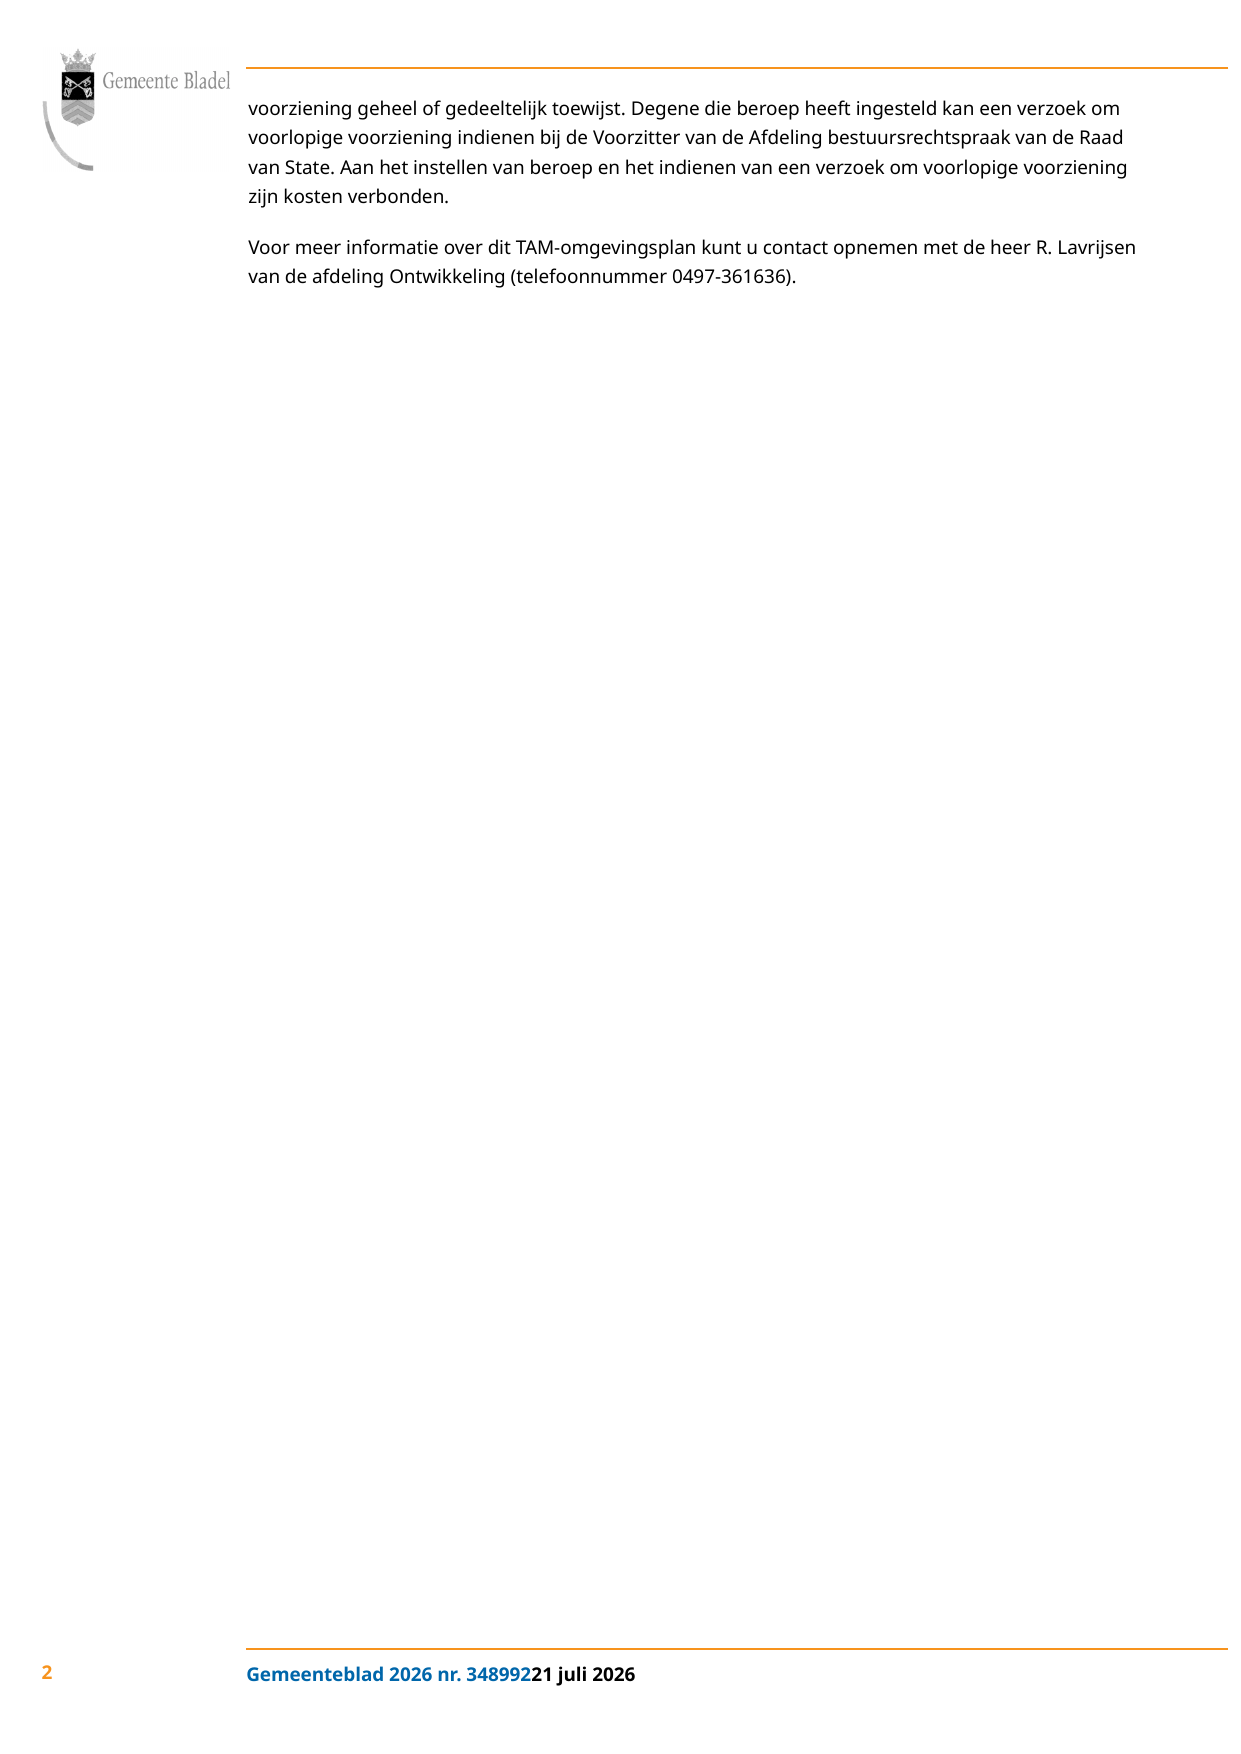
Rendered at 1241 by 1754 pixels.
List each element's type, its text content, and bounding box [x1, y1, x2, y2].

text Voor meer informatie over dit TAM-omgevingsplan kunt u contact opnemen met de heer R. Lavrijsen van de afdeling Ontwikkeling (telefoonnummer 0497-361636). [248, 234, 1152, 289]
text voorziening geheel of gedeeltelijk toewijst. Degene die beroep heeft ingesteld kan een verzoek om voorlopige voorziening indienen bij de Voorzitter van de Afdeling bestuursrechtspraak van de Raad van State. Aan het instellen van beroep en het indienen van een verzoek om voorlopige voorziening zijn kosten verbonden. [248, 95, 1152, 209]
picture [41, 47, 231, 172]
